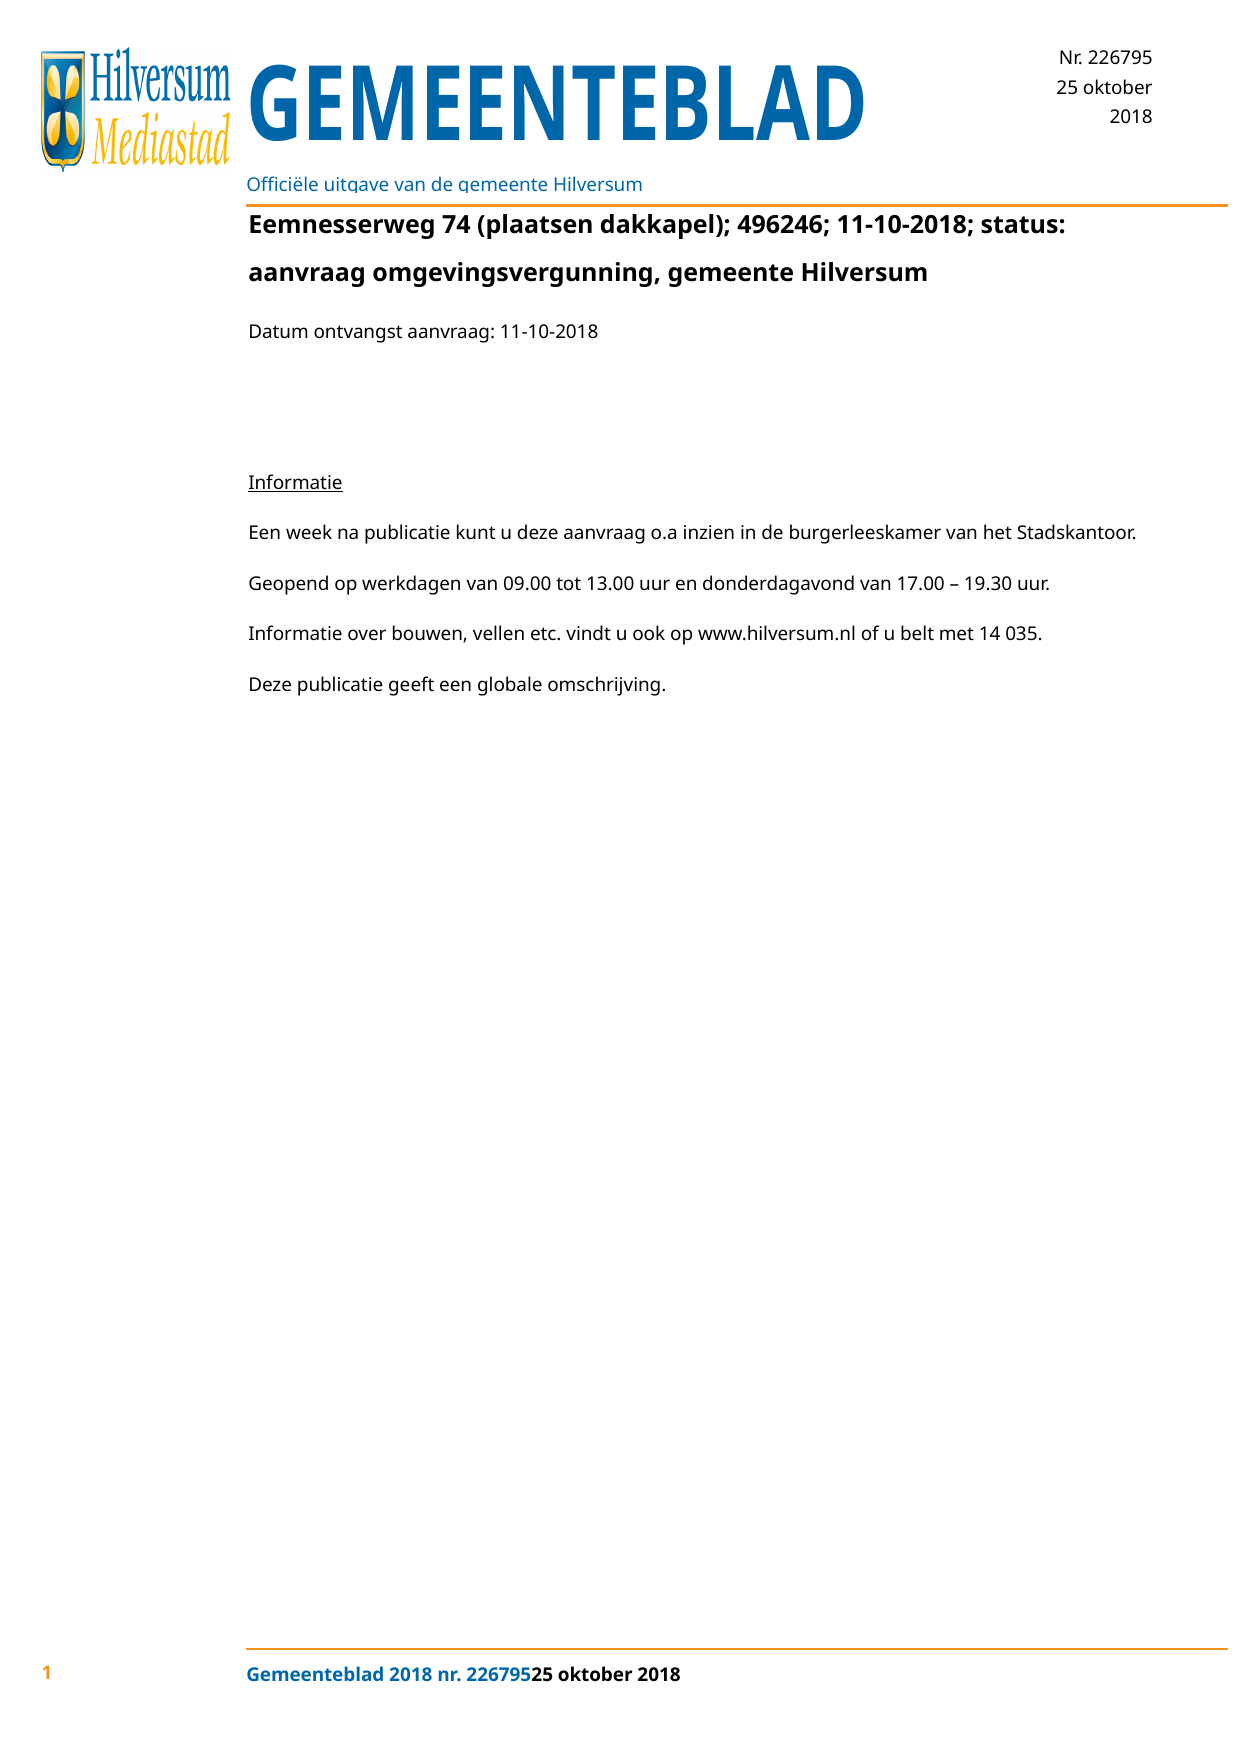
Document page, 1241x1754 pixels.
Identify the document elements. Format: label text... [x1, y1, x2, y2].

text Datum ontvangst aanvraag: 11-10-2018 [248, 318, 1152, 344]
text Een week na publicatie kunt u deze aanvraag o.a inzien in de burgerleeskamer van het Stadskantoor. [248, 519, 1152, 545]
picture [41, 47, 231, 172]
text Informatie [248, 469, 1152, 495]
text Geopend op werkdagen van 09.00 tot 13.00 uur en donderdagavond van 17.00 – 19.30 uur. [248, 570, 1152, 596]
text Informatie over bouwen, vellen etc. vindt u ook op www.hilversum.nl of u belt met 14 035. [248, 620, 1152, 646]
text Eemnesserweg 74 (plaatsen dakkapel); 496246; 11-10-2018; status: aanvraag omgevingsvergunning, gemeente Hilversum [248, 207, 1152, 288]
text Deze publicatie geeft een globale omschrijving. [248, 671, 1152, 697]
